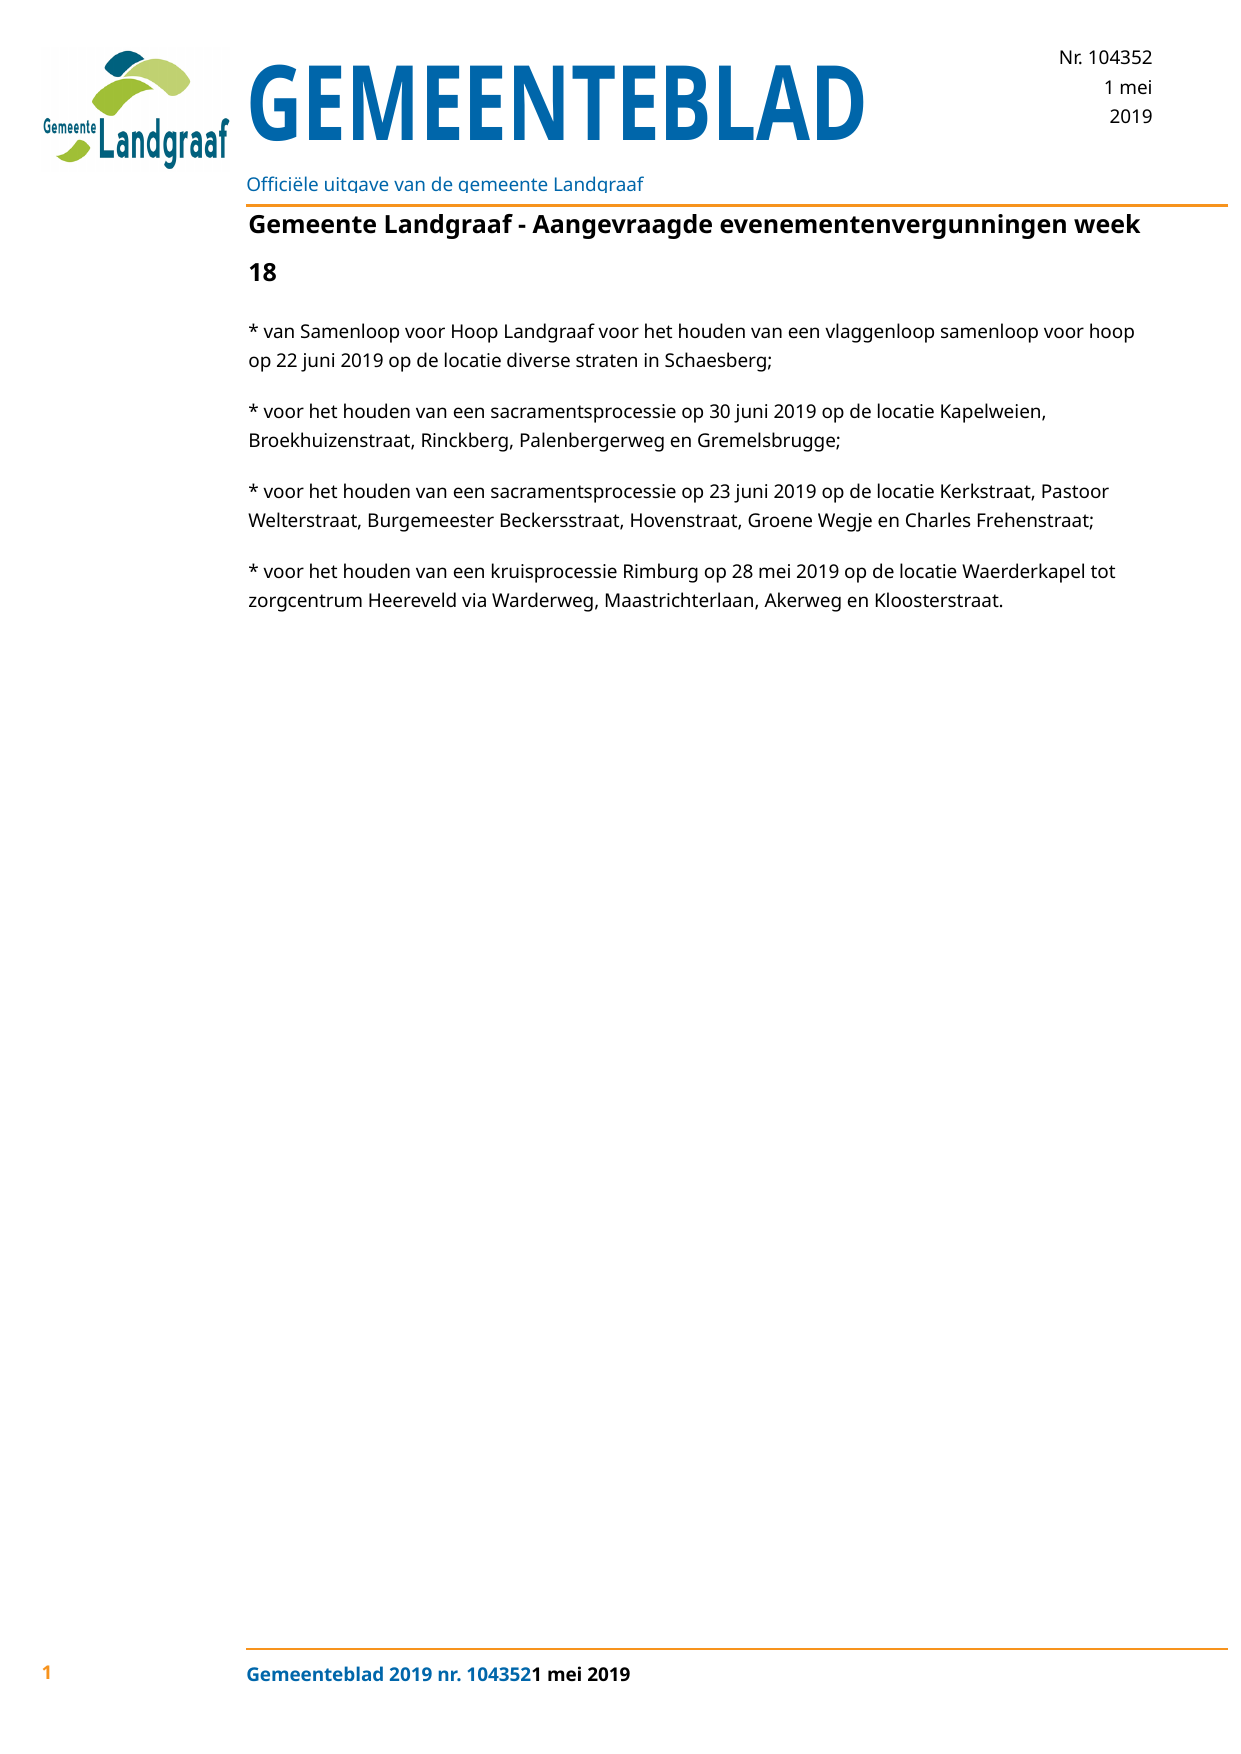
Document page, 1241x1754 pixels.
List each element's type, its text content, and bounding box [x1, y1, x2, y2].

text * voor het houden van een kruisprocessie Rimburg op 28 mei 2019 op de locatie Waerderkapel tot zorgcentrum Heereveld via Warderweg, Maastrichterlaan, Akerweg en Kloosterstraat. [248, 558, 1152, 613]
picture [41, 47, 231, 172]
text * voor het houden van een sacramentsprocessie op 23 juni 2019 op de locatie Kerkstraat, Pastoor Welterstraat, Burgemeester Beckersstraat, Hovenstraat, Groene Wegje en Charles Frehenstraat; [248, 478, 1152, 533]
text * voor het houden van een sacramentsprocessie op 30 juni 2019 op de locatie Kapelweien, Broekhuizenstraat, Rinckberg, Palenbergerweg en Gremelsbrugge; [248, 398, 1152, 453]
text Gemeente Landgraaf - Aangevraagde evenementenvergunningen week 18 [248, 207, 1152, 288]
text * van Samenloop voor Hoop Landgraaf voor het houden van een vlaggenloop samenloop voor hoop op 22 juni 2019 op de locatie diverse straten in Schaesberg; [248, 318, 1152, 373]
